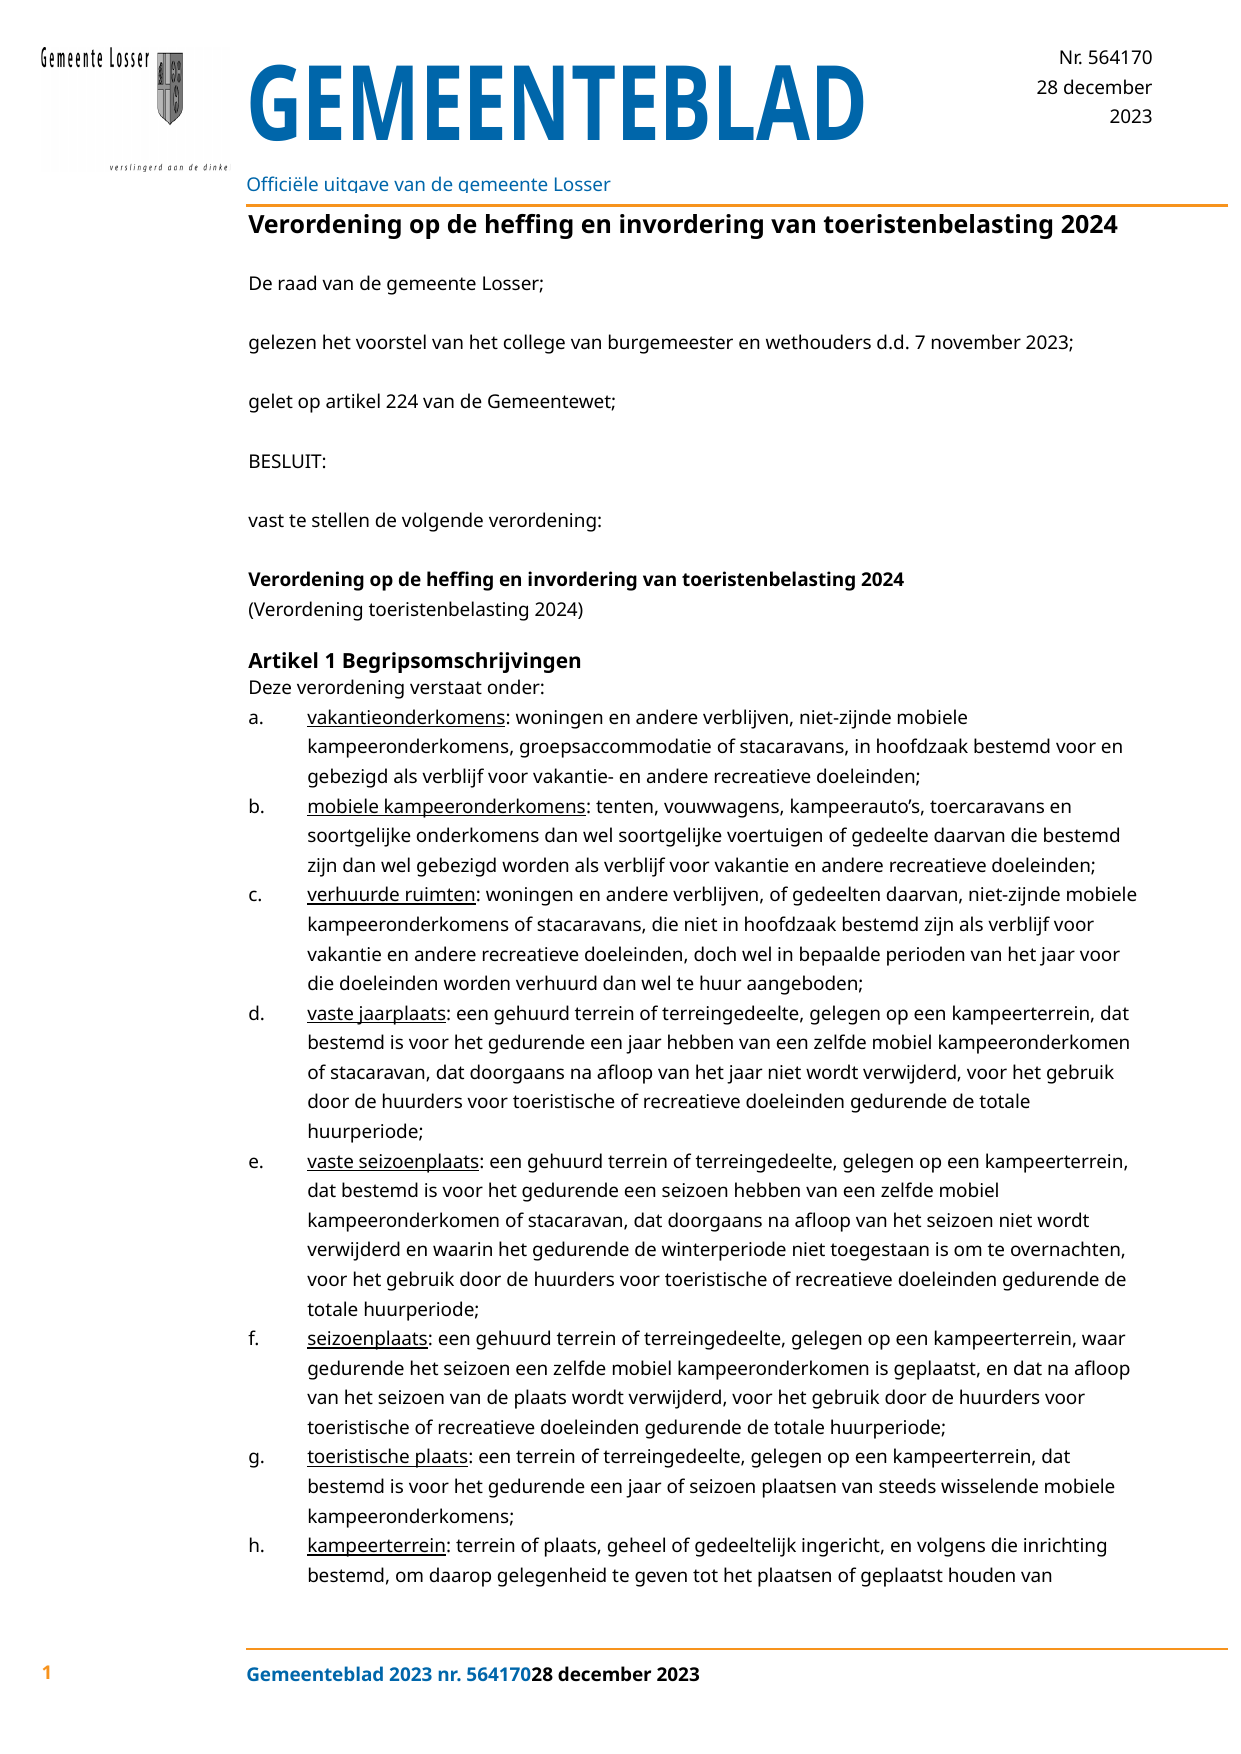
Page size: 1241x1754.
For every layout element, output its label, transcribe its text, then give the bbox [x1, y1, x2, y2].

text vast te stellen de volgende verordening: [248, 507, 1152, 533]
list kampeerterrein: terrein of plaats, geheel of gedeeltelijk ingericht, en volgens die inrichting bestemd, om daarop gelegenheid te geven tot het plaatsen of geplaatst houden van [248, 1532, 1152, 1588]
text BESLUIT: [248, 448, 1152, 473]
text Deze verordening verstaat onder: [248, 674, 1152, 700]
text gelezen het voorstel van het college van burgemeester en wethouders d.d. 7 november 2023; [248, 329, 1152, 355]
text Verordening op de heffing en invordering van toeristenbelasting 2024 [248, 207, 1152, 241]
text (Verordening toeristenbelasting 2024) [248, 596, 1152, 621]
list mobiele kampeeronderkomens: tenten, vouwwagens, kampeerauto’s, toercaravans en soortgelijke onderkomens dan wel soortgelijke voertuigen of gedeelte daarvan die bestemd zijn dan wel gebezigd worden als verblijf voor vakantie en andere recreatieve doeleinden; [248, 793, 1152, 878]
list vaste jaarplaats: een gehuurd terrein of terreingedeelte, gelegen op een kampeerterrein, dat bestemd is voor het gedurende een jaar hebben van een zelfde mobiel kampeeronderkomen of stacaravan, dat doorgaans na afloop van het jaar niet wordt verwijderd, voor het gebruik door de huurders voor toeristische of recreatieve doeleinden gedurende de totale huurperiode; [248, 1000, 1152, 1144]
text De raad van de gemeente Losser; [248, 270, 1152, 296]
text gelet op artikel 224 van de Gemeentewet; [248, 389, 1152, 414]
list verhuurde ruimten: woningen en andere verblijven, of gedeelten daarvan, niet-zijnde mobiele kampeeronderkomens of stacaravans, die niet in hoofdzaak bestemd zijn als verblijf voor vakantie en andere recreatieve doeleinden, doch wel in bepaalde perioden van het jaar voor die doeleinden worden verhuurd dan wel te huur aangeboden; [248, 882, 1152, 996]
list vakantieonderkomens: woningen en andere verblijven, niet-zijnde mobiele kampeeronderkomens, groepsaccommodatie of stacaravans, in hoofdzaak bestemd voor en gebezigd als verblijf voor vakantie- en andere recreatieve doeleinden; [248, 704, 1152, 789]
list seizoenplaats: een gehuurd terrein of terreingedeelte, gelegen op een kampeerterrein, waar gedurende het seizoen een zelfde mobiel kampeeronderkomen is geplaatst, en dat na afloop van het seizoen van de plaats wordt verwijderd, voor het gebruik door de huurders voor toeristische of recreatieve doeleinden gedurende de totale huurperiode; [248, 1325, 1152, 1440]
list toeristische plaats: een terrein of terreingedeelte, gelegen op een kampeerterrein, dat bestemd is voor het gedurende een jaar of seizoen plaatsen van steeds wisselende mobiele kampeeronderkomens; [248, 1444, 1152, 1529]
text Artikel 1 Begripsomschrijvingen [248, 646, 1152, 674]
text Verordening op de heffing en invordering van toeristenbelasting 2024 [248, 566, 1152, 592]
list vaste seizoenplaats: een gehuurd terrein of terreingedeelte, gelegen op een kampeerterrein, dat bestemd is voor het gedurende een seizoen hebben van een zelfde mobiel kampeeronderkomen of stacaravan, dat doorgaans na afloop van het seizoen niet wordt verwijderd en waarin het gedurende de winterperiode niet toegestaan is om te overnachten, voor het gebruik door de huurders voor toeristische of recreatieve doeleinden gedurende de totale huurperiode; [248, 1148, 1152, 1322]
picture [41, 47, 231, 172]
